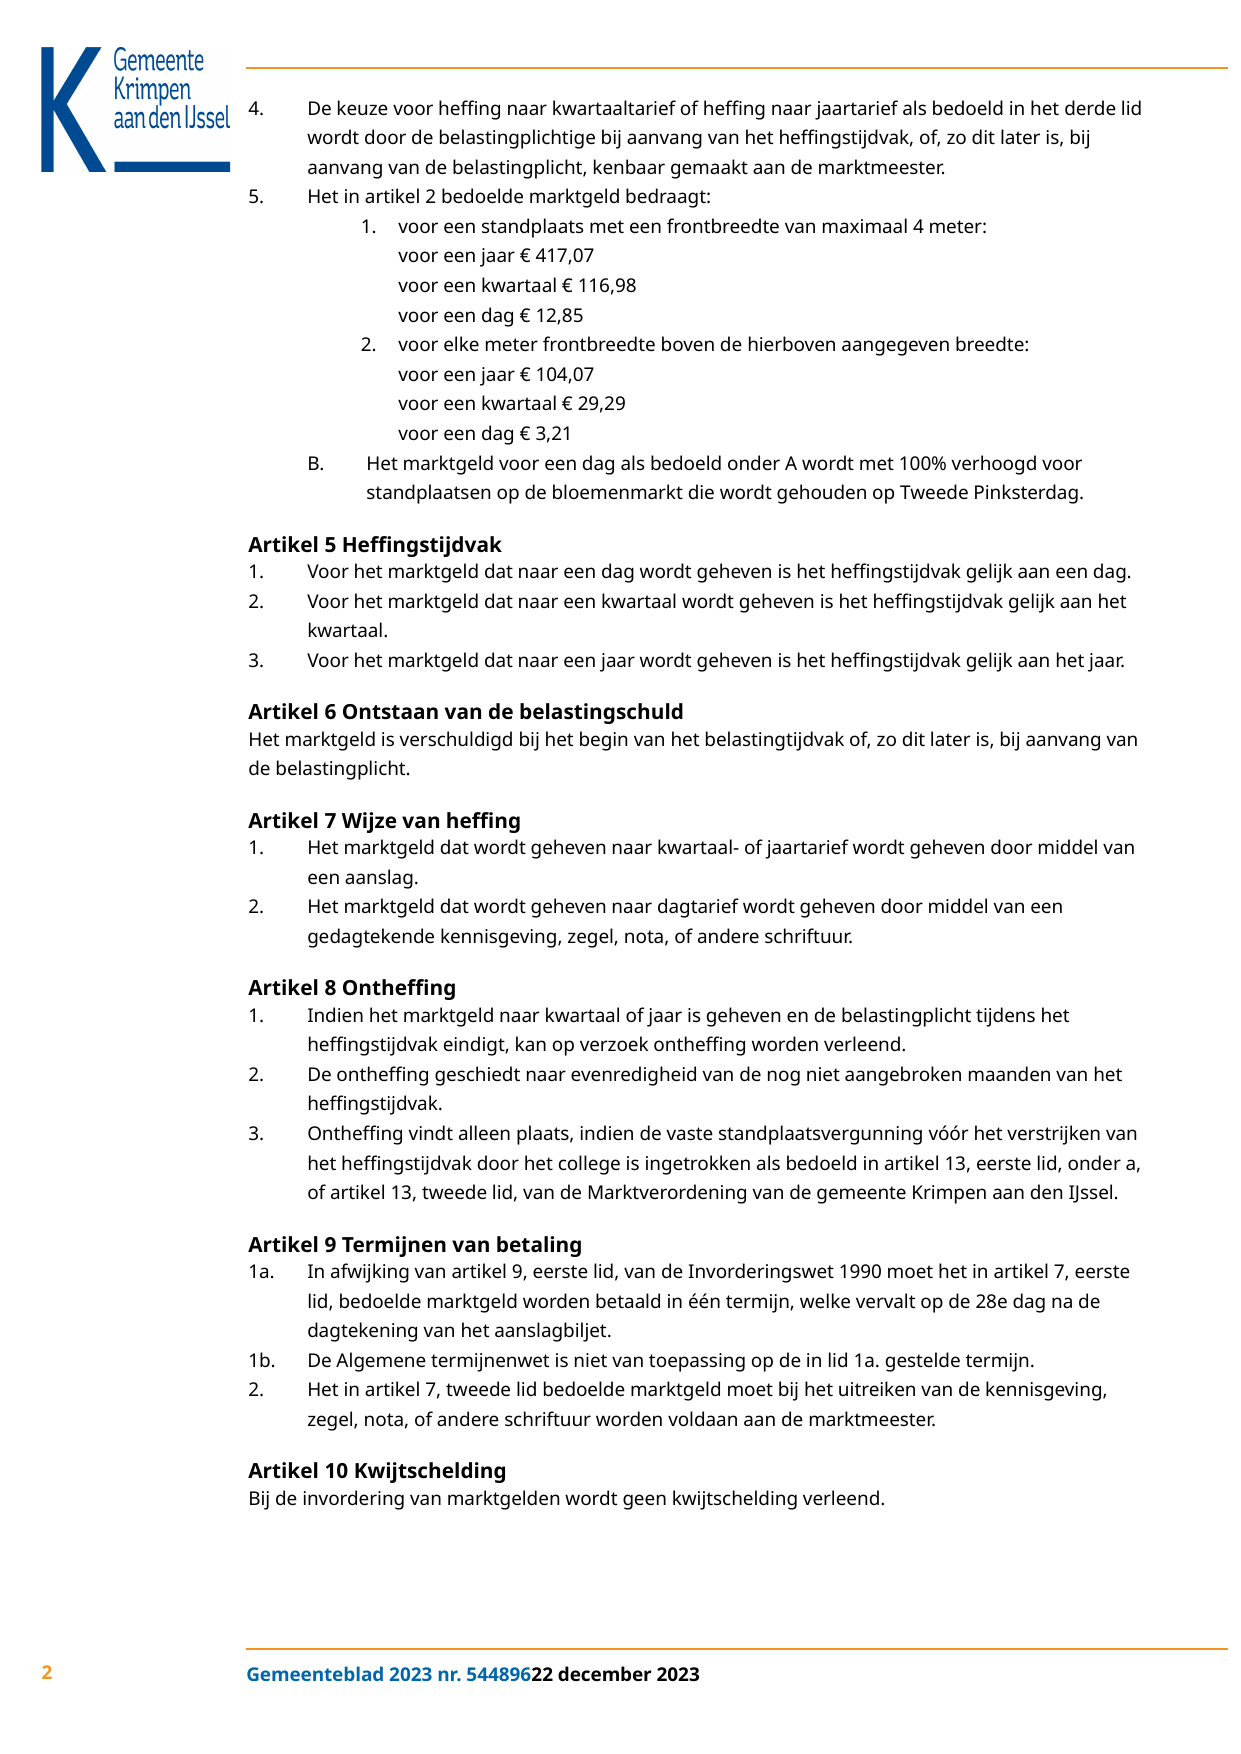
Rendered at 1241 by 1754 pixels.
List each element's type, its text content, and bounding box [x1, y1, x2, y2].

list voor een jaar € 417,07 [361, 243, 1152, 268]
list Het in artikel 2 bedoelde marktgeld bedraagt: [248, 183, 1152, 209]
picture [41, 47, 231, 172]
list Het marktgeld dat wordt geheven naar dagtarief wordt geheven door middel van een gedagtekende kennisgeving, zegel, nota, of andere schriftuur. [248, 893, 1152, 949]
text Artikel 8 Ontheffing [248, 973, 1152, 1002]
list Het marktgeld voor een dag als bedoeld onder A wordt met 100% verhoogd voor standplaatsen op de bloemenmarkt die wordt gehouden op Tweede Pinksterdag. [307, 450, 1152, 505]
list voor elke meter frontbreedte boven de hierboven aangegeven breedte: [361, 331, 1152, 357]
list voor een standplaats met een frontbreedte van maximaal 4 meter: [361, 213, 1152, 239]
list Ontheffing vindt alleen plaats, indien de vaste standplaatsvergunning vóór het verstrijken van het heffingstijdvak door het college is ingetrokken als bedoeld in artikel 13, eerste lid, onder a, of artikel 13, tweede lid, van de Marktverordening van de gemeente Krimpen aan den IJssel. [248, 1120, 1152, 1205]
text Artikel 9 Termijnen van betaling [248, 1230, 1152, 1258]
text Artikel 5 Heffingstijdvak [248, 530, 1152, 558]
list voor een dag € 3,21 [361, 420, 1152, 446]
list Voor het marktgeld dat naar een dag wordt geheven is het heffingstijdvak gelijk aan een dag. [248, 558, 1152, 584]
text Artikel 6 Ontstaan van de belastingschuld [248, 697, 1152, 726]
list voor een dag € 12,85 [361, 302, 1152, 328]
list voor een kwartaal € 116,98 [361, 272, 1152, 298]
list voor een kwartaal € 29,29 [361, 391, 1152, 416]
list Indien het marktgeld naar kwartaal of jaar is geheven en de belastingplicht tijdens het heffingstijdvak eindigt, kan op verzoek ontheffing worden verleend. [248, 1002, 1152, 1057]
list voor een jaar € 104,07 [361, 361, 1152, 387]
text Het marktgeld is verschuldigd bij het begin van het belastingtijdvak of, zo dit later is, bij aanvang van de belastingplicht. [248, 726, 1152, 781]
text Artikel 10 Kwijtschelding [248, 1457, 1152, 1485]
list Voor het marktgeld dat naar een jaar wordt geheven is het heffingstijdvak gelijk aan het jaar. [248, 647, 1152, 673]
list Het in artikel 7, tweede lid bedoelde marktgeld moet bij het uitreiken van de kennisgeving, zegel, nota, of andere schriftuur worden voldaan aan de marktmeester. [248, 1377, 1152, 1432]
list Het marktgeld dat wordt geheven naar kwartaal- of jaartarief wordt geheven door middel van een aanslag. [248, 834, 1152, 889]
list De keuze voor heffing naar kwartaaltarief of heffing naar jaartarief als bedoeld in het derde lid wordt door de belastingplichtige bij aanvang van het heffingstijdvak, of, zo dit later is, bij aanvang van de belastingplicht, kenbaar gemaakt aan de marktmeester. [248, 95, 1152, 180]
list De Algemene termijnenwet is niet van toepassing op de in lid 1a. gestelde termijn. [248, 1347, 1152, 1373]
list De ontheffing geschiedt naar evenredigheid van de nog niet aangebroken maanden van het heffingstijdvak. [248, 1061, 1152, 1116]
list In afwijking van artikel 9, eerste lid, van de Invorderingswet 1990 moet het in artikel 7, eerste lid, bedoelde marktgeld worden betaald in één termijn, welke vervalt op de 28e dag na de dagtekening van het aanslagbiljet. [248, 1258, 1152, 1343]
text Bij de invordering van marktgelden wordt geen kwijtschelding verleend. [248, 1485, 1152, 1511]
list Voor het marktgeld dat naar een kwartaal wordt geheven is het heffingstijdvak gelijk aan het kwartaal. [248, 588, 1152, 643]
text Artikel 7 Wijze van heffing [248, 806, 1152, 834]
